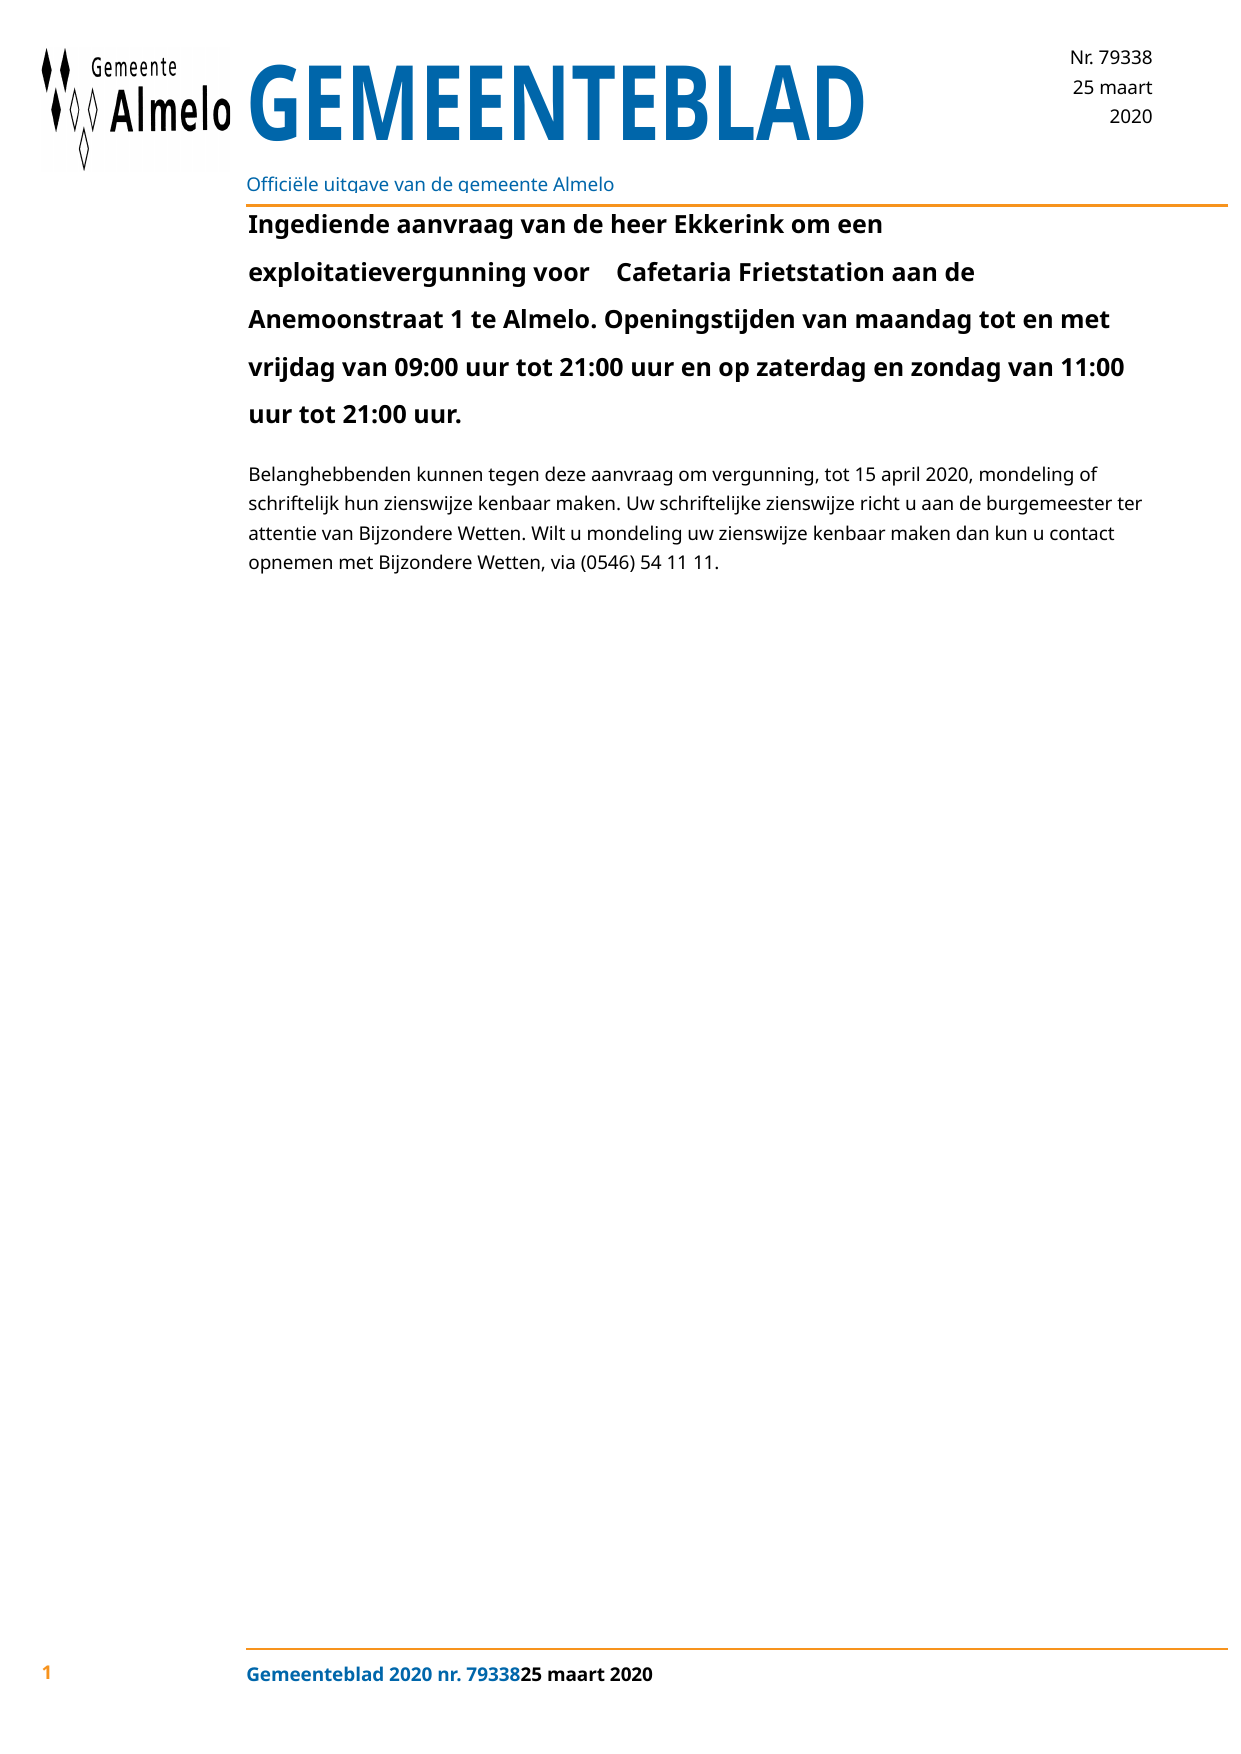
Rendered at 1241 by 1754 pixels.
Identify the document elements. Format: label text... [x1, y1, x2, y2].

text Belanghebbenden kunnen tegen deze aanvraag om vergunning, tot 15 april 2020, mondeling of schriftelijk hun zienswijze kenbaar maken. Uw schriftelijke zienswijze richt u aan de burgemeester ter attentie van Bijzondere Wetten. Wilt u mondeling uw zienswijze kenbaar maken dan kun u contact opnemen met Bijzondere Wetten, via (0546) 54 11 11. [248, 461, 1152, 575]
text Ingediende aanvraag van de heer Ekkerink om een exploitatievergunning voor Cafetaria Frietstation aan de Anemoonstraat 1 te Almelo. Openingstijden van maandag tot en met vrijdag van 09:00 uur tot 21:00 uur en op zaterdag en zondag van 11:00 uur tot 21:00 uur. [248, 207, 1152, 431]
picture [41, 47, 231, 172]
